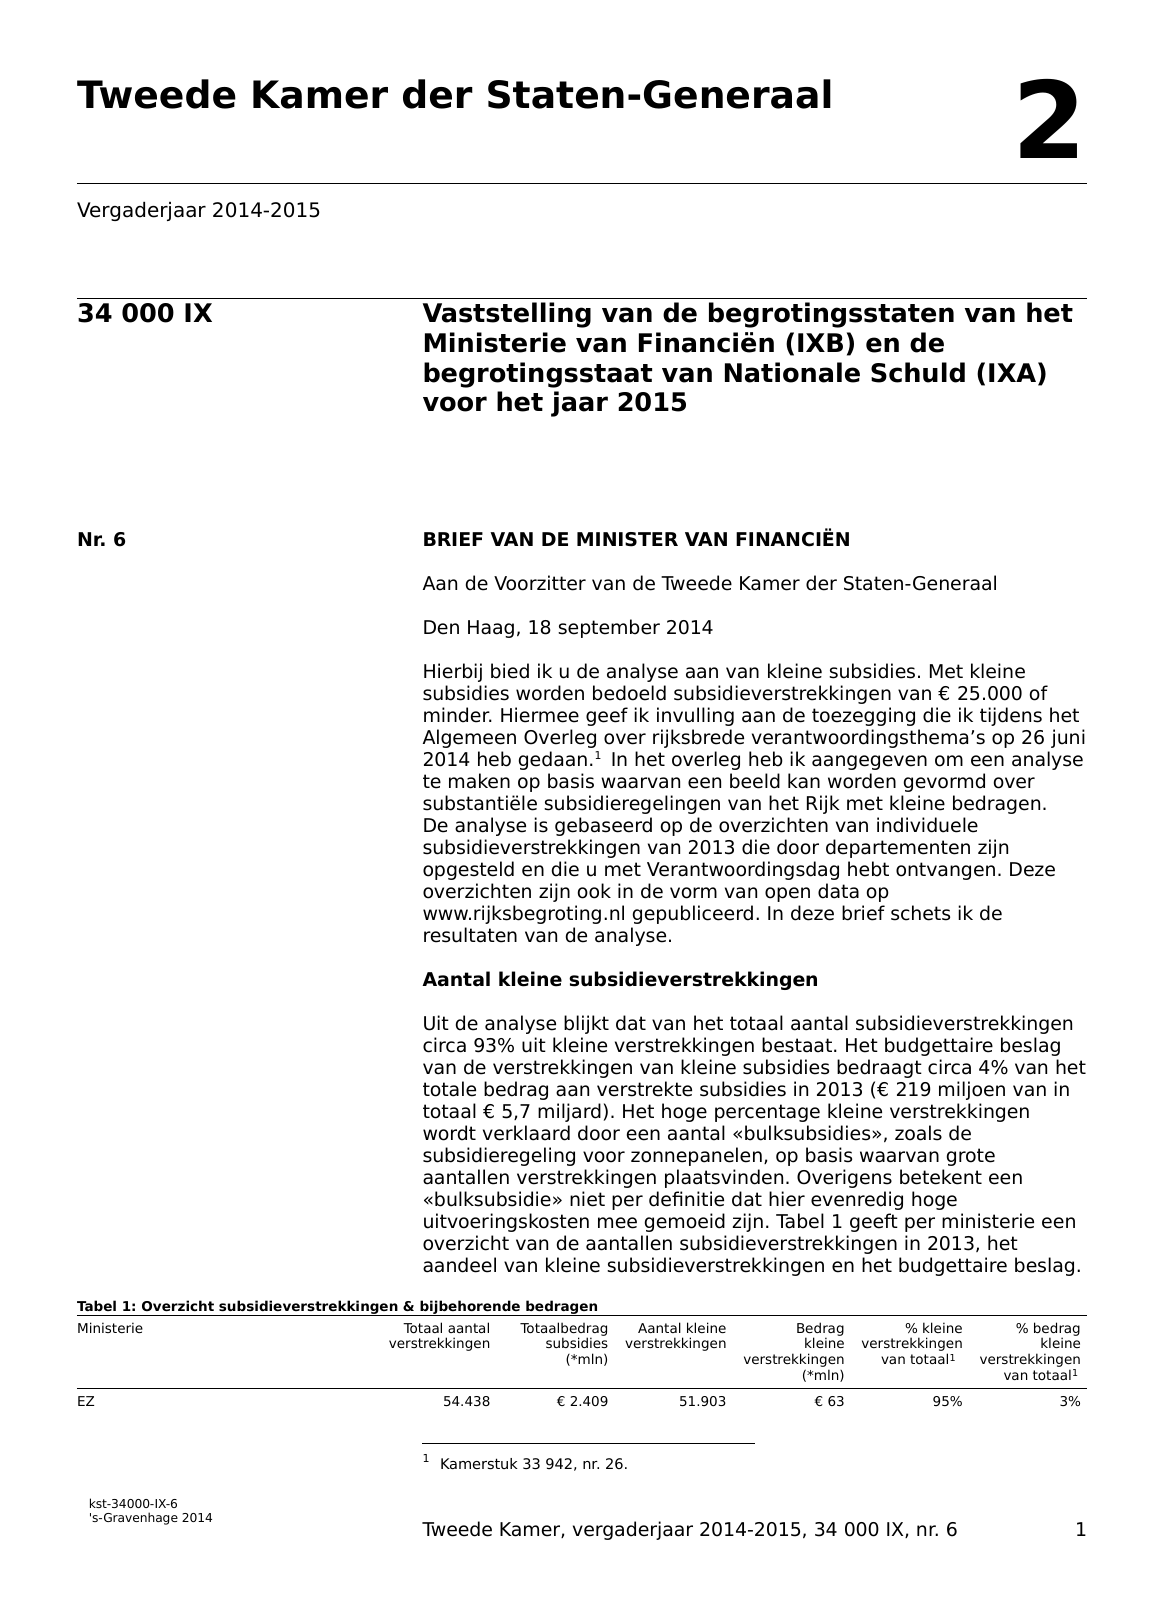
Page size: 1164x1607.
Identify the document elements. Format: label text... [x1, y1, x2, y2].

table_cell Totaalbedrag subsidies (*mln) [496, 1316, 614, 1388]
table_header 2 [886, 59, 1087, 183]
text Aan de Voorzitter van de Tweede Kamer der Staten-Generaal [422, 573, 1087, 595]
text De analyse is gebaseerd op de overzichten van individuele subsidieverstrekkingen van 2013 die door departementen zijn opgesteld en die u met Verantwoordingsdag hebt ontvangen. Deze overzichten zijn ook in de vorm van open data op www.rijksbegroting.nl gepubliceerd. In deze brief schets ik de resultaten van de analyse. [422, 815, 1087, 947]
table_cell 54.438 [378, 1389, 496, 1409]
table_cell 51.903 [614, 1389, 732, 1409]
table_cell % bedrag kleine verstrekkingen van totaal1 [969, 1316, 1087, 1388]
table_cell Vergaderjaar 2014-2015 [77, 184, 1087, 298]
table_cell 3% [969, 1389, 1087, 1409]
subtitle 34 000 IX Vaststelling van de begrotingsstaten van het Ministerie van Financiën (IXB) en de begrotingsstaat van Nationale Schuld (IXA) voor het jaar 2015 [77, 299, 1087, 418]
table_header Tweede Kamer der Staten-Generaal [77, 59, 886, 183]
text 's-Gravenhage 2014 [88, 1511, 323, 1525]
table_cell € 63 [732, 1389, 850, 1409]
table_cell 95% [850, 1389, 968, 1409]
table_header Tabel 1: Overzicht subsidieverstrekkingen & bijbehorende bedragen [77, 1299, 1087, 1315]
table_cell Ministerie [77, 1316, 378, 1388]
table_cell Bedrag kleine verstrekkingen (*mln) [732, 1316, 850, 1388]
table_cell EZ [77, 1389, 378, 1409]
subtitle Nr. 6 BRIEF VAN DE MINISTER VAN FINANCIËN [77, 529, 1087, 551]
text kst-34000-IX-6 [88, 1497, 323, 1511]
subtitle Aantal kleine subsidieverstrekkingen [422, 969, 1087, 991]
text Hierbij bied ik u de analyse aan van kleine subsidies. Met kleine subsidies worden bedoeld subsidieverstrekkingen van € 25.000 of minder. Hiermee geef ik invulling aan de toezegging die ik tijdens het Algemeen Overleg over rijksbrede verantwoordingsthema’s op 26 juni 2014 heb gedaan. In het overleg heb ik aangegeven om een analyse te maken op basis waarvan een beeld kan worden gevormd over substantiële subsidieregelingen van het Rijk met kleine bedragen. [422, 661, 1087, 815]
table_cell % kleine verstrekkingen van totaal1 [850, 1316, 968, 1388]
text Uit de analyse blijkt dat van het totaal aantal subsidieverstrekkingen circa 93% uit kleine verstrekkingen bestaat. Het budgettaire beslag van de verstrekkingen van kleine subsidies bedraagt circa 4% van het totale bedrag aan verstrekte subsidies in 2013 (€ 219 miljoen van in totaal € 5,7 miljard). Het hoge percentage kleine verstrekkingen wordt verklaard door een aantal «bulksubsidies», zoals de subsidieregeling voor zonnepanelen, op basis waarvan grote aantallen verstrekkingen plaatsvinden. Overigens betekent een «bulksubsidie» niet per definitie dat hier evenredig hoge uitvoeringskosten mee gemoeid zijn. Tabel 1 geeft per ministerie een overzicht van de aantallen subsidieverstrekkingen in 2013, het aandeel van kleine subsidieverstrekkingen en het budgettaire beslag. [422, 1013, 1087, 1277]
table_cell Totaal aantal verstrekkingen [378, 1316, 496, 1388]
text Den Haag, 18 september 2014 [422, 617, 1087, 639]
table_cell € 2.409 [496, 1389, 614, 1409]
text Kamerstuk 33 942, nr. 26. [422, 1452, 1087, 1474]
table_cell Aantal kleine verstrekkingen [614, 1316, 732, 1388]
